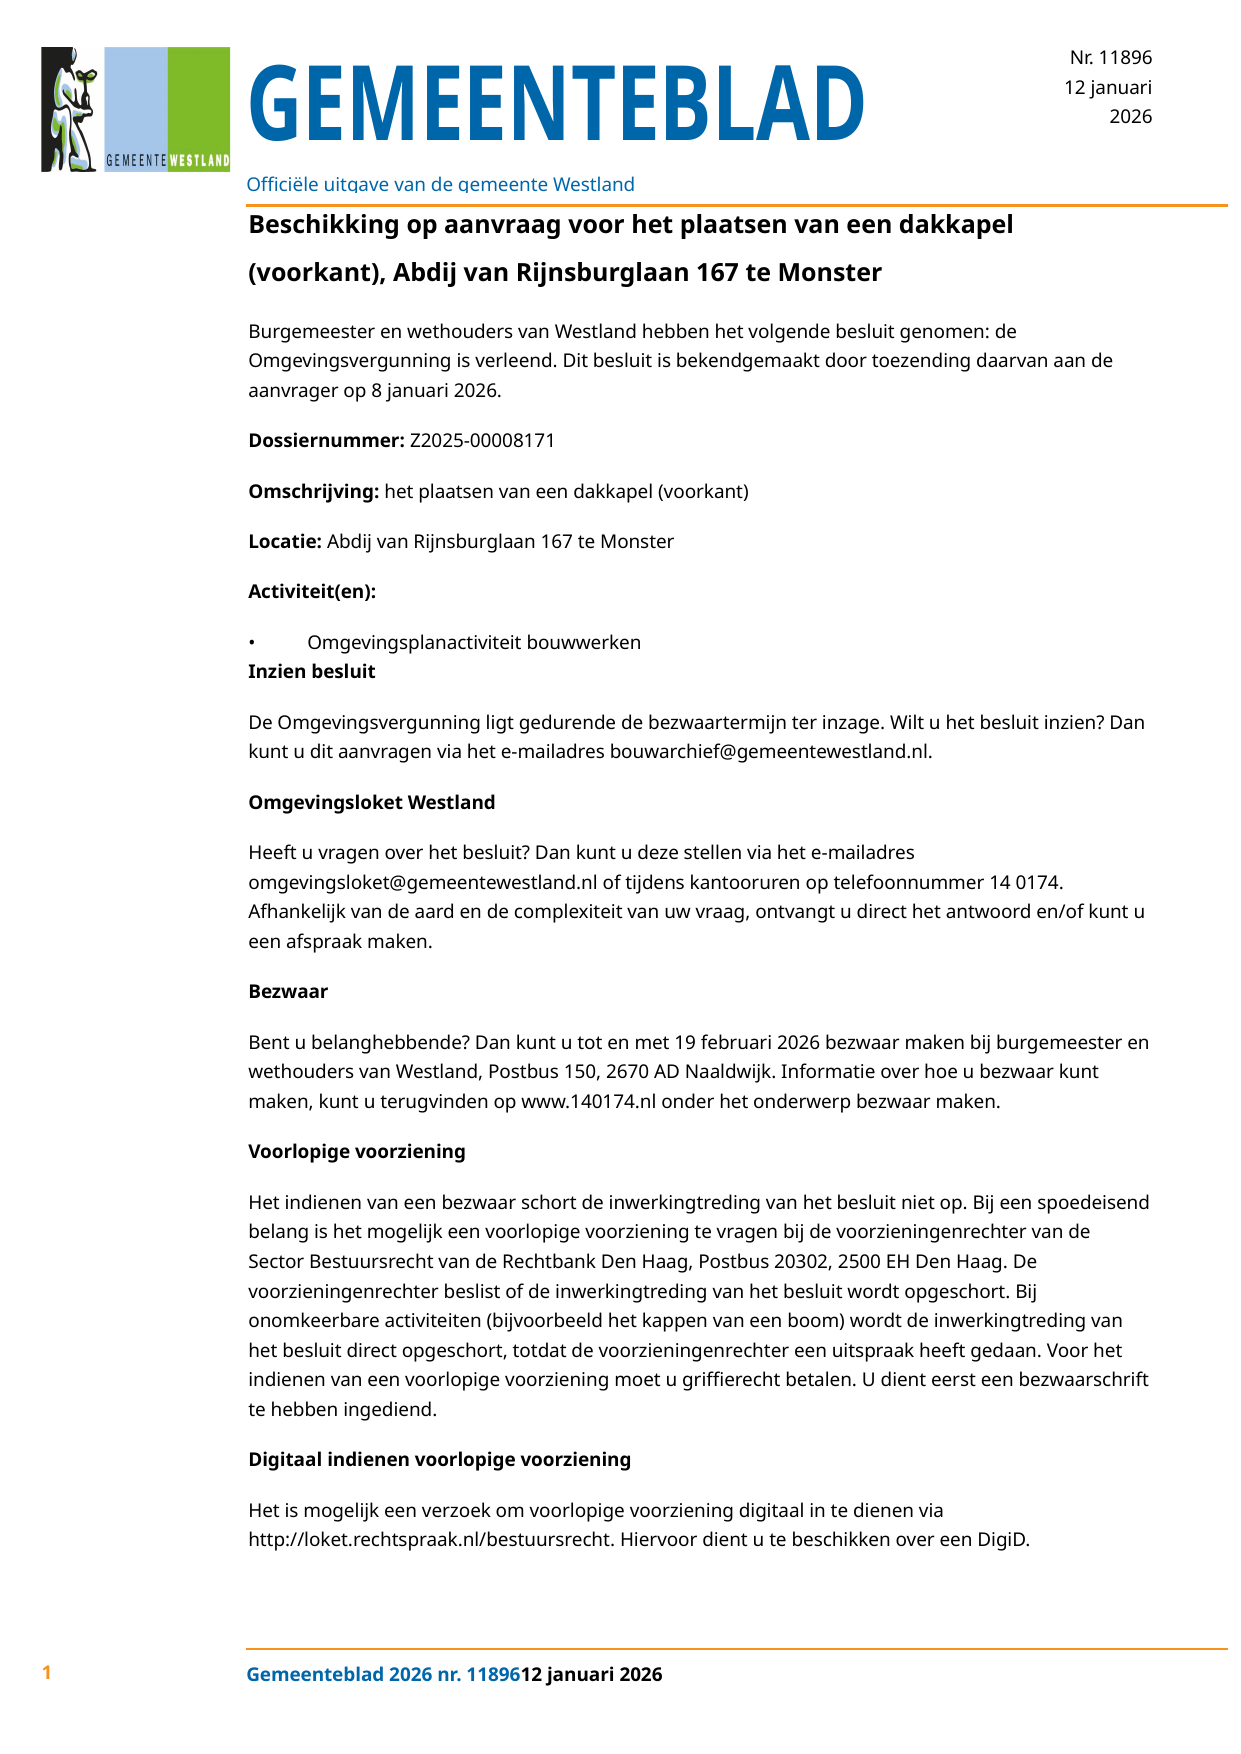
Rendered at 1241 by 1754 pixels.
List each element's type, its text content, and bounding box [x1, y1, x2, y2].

list Omgevingsplanactiviteit bouwwerken [248, 629, 1152, 655]
text Omschrijving: het plaatsen van een dakkapel (voorkant) [248, 478, 1152, 504]
text Bezwaar [248, 979, 1152, 1004]
text Burgemeester en wethouders van Westland hebben het volgende besluit genomen: de Omgevingsvergunning is verleend. Dit besluit is bekendgemaakt door toezending daarvan aan de aanvrager op 8 januari 2026. [248, 318, 1152, 403]
text Activiteit(en): [248, 579, 1152, 604]
text Voorlopige voorziening [248, 1139, 1152, 1164]
text Heeft u vragen over het besluit? Dan kunt u deze stellen via het e-mailadres omgevingsloket@gemeentewestland.nl of tijdens kantooruren op telefoonnummer 14 0174. Afhankelijk van de aard en de complexiteit van uw vraag, ontvangt u direct het antwoord en/of kunt u een afspraak maken. [248, 839, 1152, 954]
text Het indienen van een bezwaar schort de inwerkingtreding van het besluit niet op. Bij een spoedeisend belang is het mogelijk een voorlopige voorziening te vragen bij de voorzieningenrechter van de Sector Bestuursrecht van de Rechtbank Den Haag, Postbus 20302, 2500 EH Den Haag. De voorzieningenrechter beslist of de inwerkingtreding van het besluit wordt opgeschort. Bij onomkeerbare activiteiten (bijvoorbeeld het kappen van een boom) wordt de inwerkingtreding van het besluit direct opgeschort, totdat de voorzieningenrechter een uitspraak heeft gedaan. Voor het indienen van een voorlopige voorziening moet u griffierecht betalen. U dient eerst een bezwaarschrift te hebben ingediend. [248, 1189, 1152, 1422]
text Bent u belanghebbende? Dan kunt u tot en met 19 februari 2026 bezwaar maken bij burgemeester en wethouders van Westland, Postbus 150, 2670 AD Naaldwijk. Informatie over hoe u bezwaar kunt maken, kunt u terugvinden op www.140174.nl onder het onderwerp bezwaar maken. [248, 1029, 1152, 1114]
text Dossiernummer: Z2025-00008171 [248, 427, 1152, 453]
text Het is mogelijk een verzoek om voorlopige voorziening digitaal in te dienen via http://loket.rechtspraak.nl/bestuursrecht. Hiervoor dient u te beschikken over een DigiD. [248, 1497, 1152, 1552]
picture [41, 47, 231, 172]
text Omgevingsloket Westland [248, 789, 1152, 815]
text Beschikking op aanvraag voor het plaatsen van een dakkapel (voorkant), Abdij van Rijnsburglaan 167 te Monster [248, 207, 1152, 288]
text De Omgevingsvergunning ligt gedurende de bezwaartermijn ter inzage. Wilt u het besluit inzien? Dan kunt u dit aanvragen via het e-mailadres bouwarchief@gemeentewestland.nl. [248, 709, 1152, 764]
text Digitaal indienen voorlopige voorziening [248, 1447, 1152, 1472]
text Inzien besluit [248, 659, 1152, 684]
text Locatie: Abdij van Rijnsburglaan 167 te Monster [248, 528, 1152, 554]
